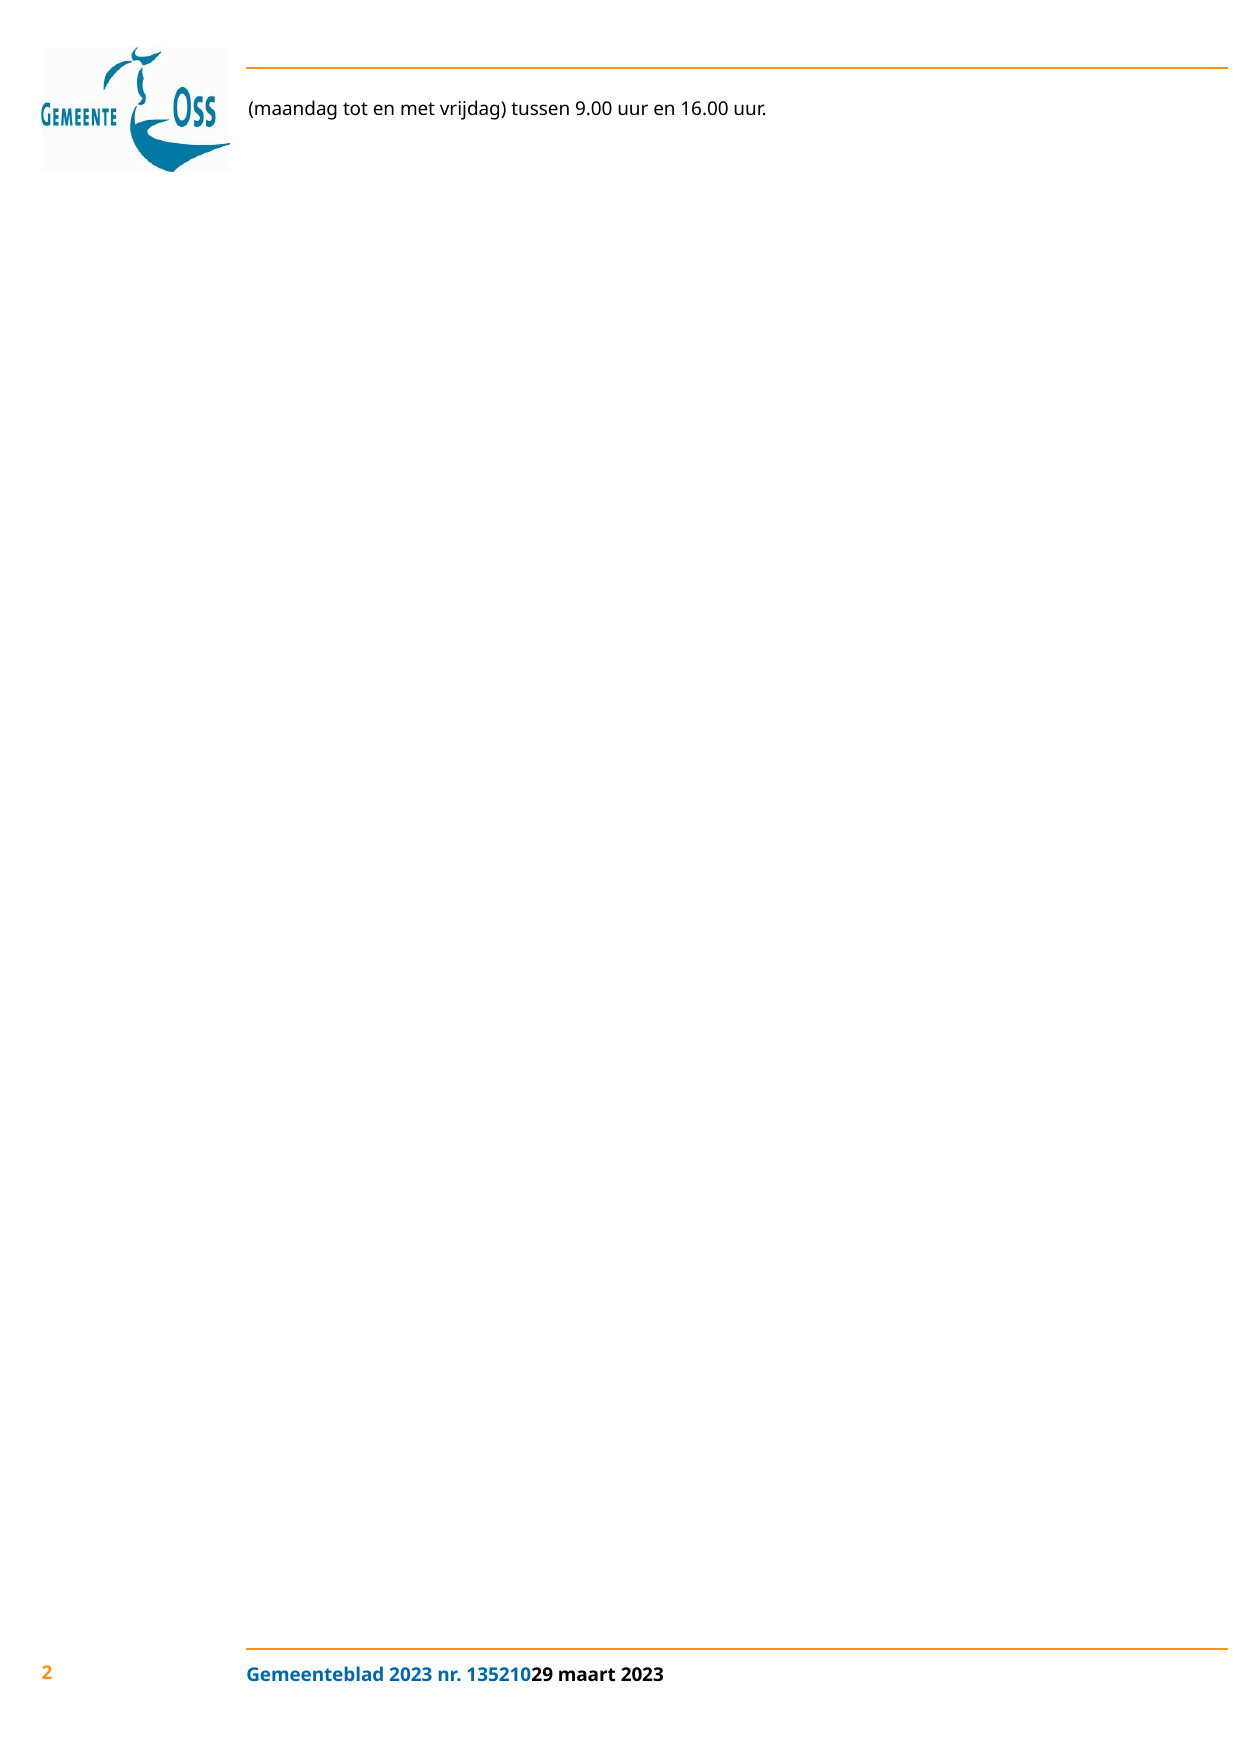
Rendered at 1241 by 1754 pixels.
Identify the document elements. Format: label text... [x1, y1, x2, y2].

picture [41, 47, 231, 172]
text (maandag tot en met vrijdag) tussen 9.00 uur en 16.00 uur. [248, 95, 1152, 121]
